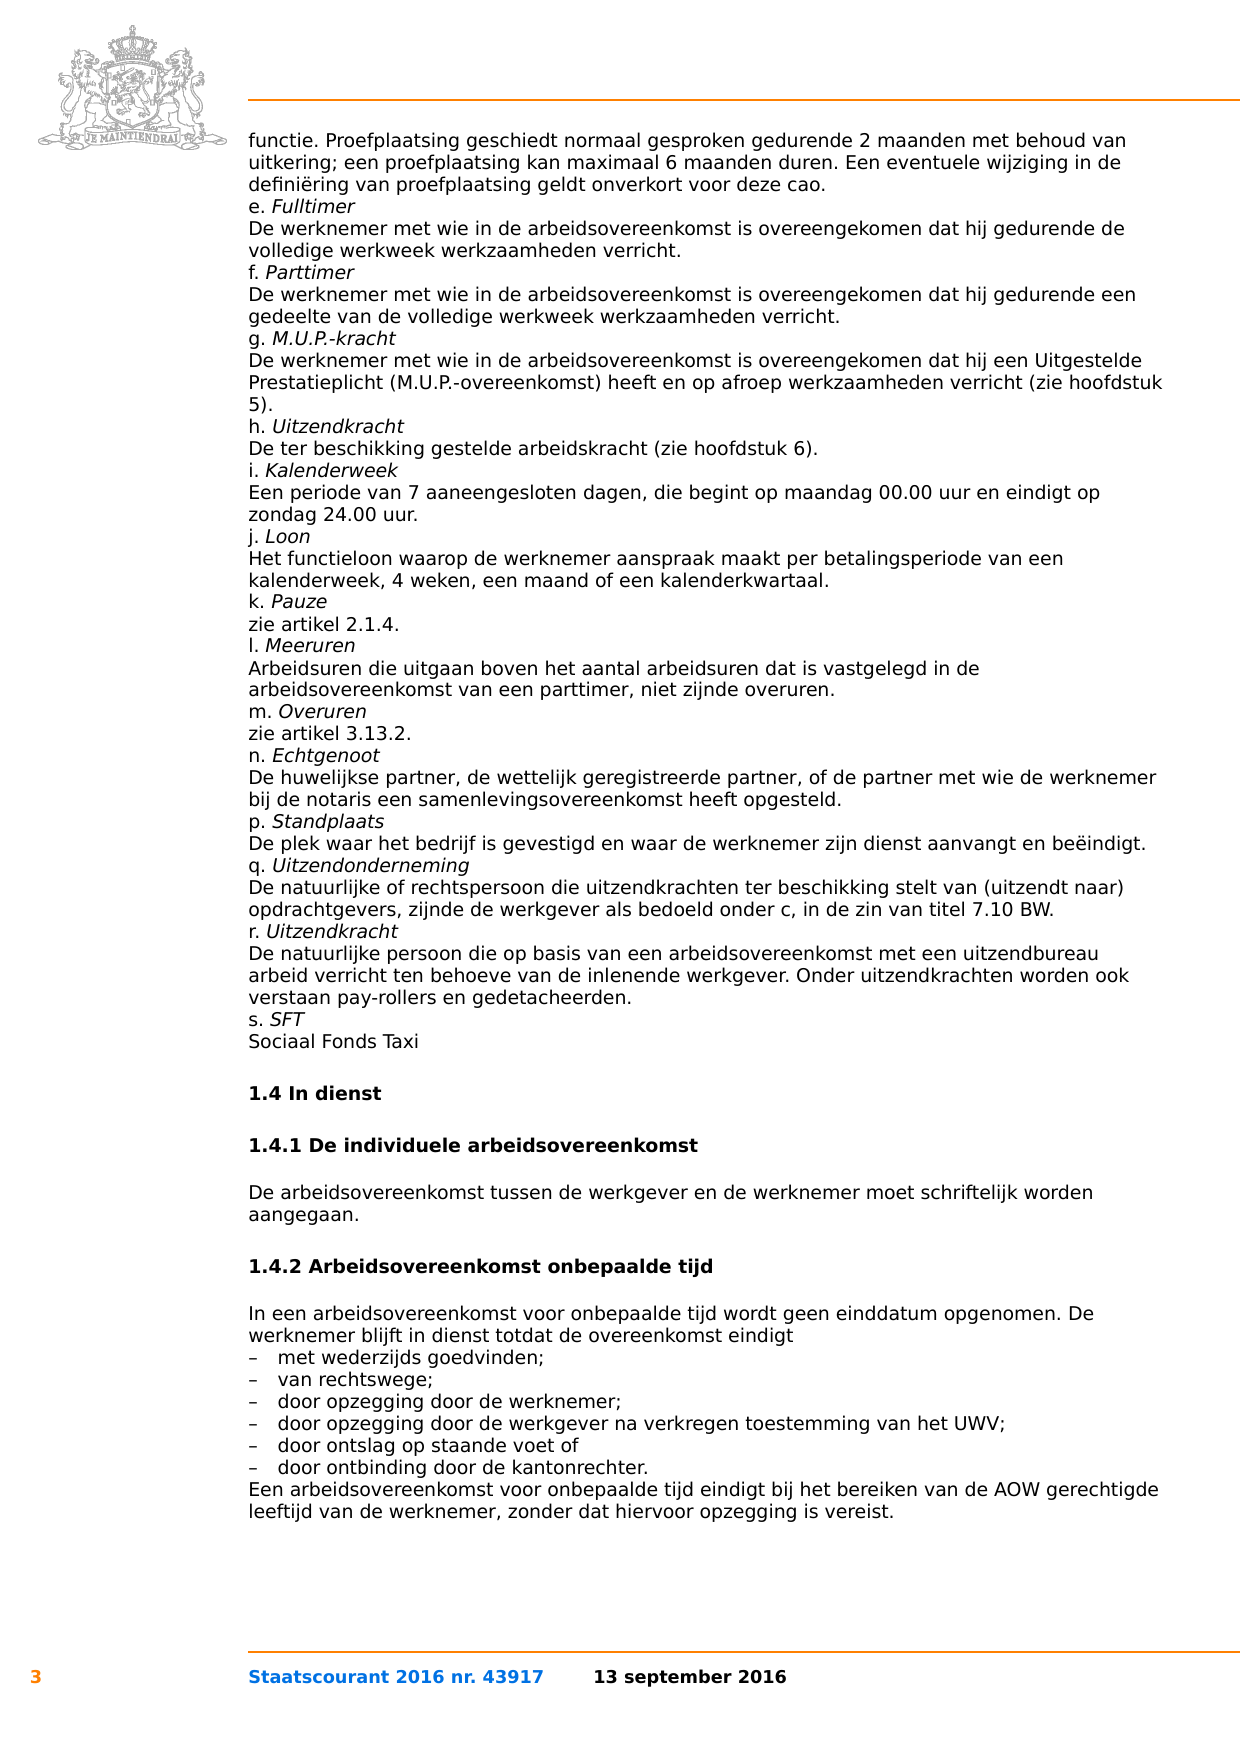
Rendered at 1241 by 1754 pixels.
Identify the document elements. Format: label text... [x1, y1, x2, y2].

text s. SFT [248, 1009, 1163, 1031]
text Een arbeidsovereenkomst voor onbepaalde tijd eindigt bij het bereiken van de AOW gerechtigde leeftijd van de werknemer, zonder dat hiervoor opzegging is vereist. [248, 1479, 1163, 1523]
text g. M.U.P.-kracht [248, 328, 1163, 350]
text Sociaal Fonds Taxi [248, 1031, 1163, 1053]
text De werknemer met wie in de arbeidsovereenkomst is overeengekomen dat hij gedurende de volledige werkweek werkzaamheden verricht. [248, 218, 1163, 262]
text – door opzegging door de werkgever na verkregen toestemming van het UWV; [248, 1413, 1163, 1435]
text e. Fulltimer [248, 196, 1163, 218]
text p. Standplaats [248, 811, 1163, 833]
text Een periode van 7 aaneengesloten dagen, die begint op maandag 00.00 uur en eindigt op zondag 24.00 uur. [248, 482, 1163, 526]
text De natuurlijke persoon die op basis van een arbeidsovereenkomst met een uitzendbureau arbeid verricht ten behoeve van de inlenende werkgever. Onder uitzendkrachten worden ook verstaan pay-rollers en gedetacheerden. [248, 943, 1163, 1009]
text – door ontslag op staande voet of [248, 1435, 1163, 1457]
text In een arbeidsovereenkomst voor onbepaalde tijd wordt geen einddatum opgenomen. De werknemer blijft in dienst totdat de overeenkomst eindigt [248, 1303, 1163, 1347]
subtitle 1.4 In dienst [248, 1083, 1163, 1105]
text De ter beschikking gestelde arbeidskracht (zie hoofdstuk 6). [248, 438, 1163, 459]
text zie artikel 3.13.2. [248, 723, 1163, 745]
text q. Uitzendonderneming [248, 855, 1163, 877]
text – door ontbinding door de kantonrechter. [248, 1457, 1163, 1479]
text l. Meeruren [248, 635, 1163, 657]
text – met wederzijds goedvinden; [248, 1347, 1163, 1369]
text – door opzegging door de werknemer; [248, 1391, 1163, 1413]
text De natuurlijke of rechtspersoon die uitzendkrachten ter beschikking stelt van (uitzendt naar) opdrachtgevers, zijnde de werkgever als bedoeld onder c, in de zin van titel 7.10 BW. [248, 877, 1163, 921]
text Het functieloon waarop de werknemer aanspraak maakt per betalingsperiode van een kalenderweek, 4 weken, een maand of een kalenderkwartaal. [248, 547, 1163, 591]
text De arbeidsovereenkomst tussen de werkgever en de werknemer moet schriftelijk worden aangegaan. [248, 1182, 1163, 1226]
text De werknemer met wie in de arbeidsovereenkomst is overeengekomen dat hij een Uitgestelde Prestatieplicht (M.U.P.-overeenkomst) heeft en op afroep werkzaamheden verricht (zie hoofdstuk 5). [248, 350, 1163, 416]
text Arbeidsuren die uitgaan boven het aantal arbeidsuren dat is vastgelegd in de arbeidsovereenkomst van een parttimer, niet zijnde overuren. [248, 657, 1163, 701]
text f. Parttimer [248, 262, 1163, 284]
text – van rechtswege; [248, 1369, 1163, 1391]
text De plek waar het bedrijf is gevestigd en waar de werknemer zijn dienst aanvangt en beëindigt. [248, 833, 1163, 855]
text n. Echtgenoot [248, 745, 1163, 767]
subtitle 1.4.2 Arbeidsovereenkomst onbepaalde tijd [248, 1256, 1163, 1278]
text De werknemer met wie in de arbeidsovereenkomst is overeengekomen dat hij gedurende een gedeelte van de volledige werkweek werkzaamheden verricht. [248, 284, 1163, 328]
text h. Uitzendkracht [248, 416, 1163, 438]
text functie. Proefplaatsing geschiedt normaal gesproken gedurende 2 maanden met behoud van uitkering; een proefplaatsing kan maximaal 6 maanden duren. Een eventuele wijziging in de definiëring van proefplaatsing geldt onverkort voor deze cao. [248, 130, 1163, 196]
subtitle 1.4.1 De individuele arbeidsovereenkomst [248, 1135, 1163, 1157]
text m. Overuren [248, 701, 1163, 723]
text De huwelijkse partner, de wettelijk geregistreerde partner, of de partner met wie de werknemer bij de notaris een samenlevingsovereenkomst heeft opgesteld. [248, 767, 1163, 811]
text r. Uitzendkracht [248, 921, 1163, 943]
text j. Loon [248, 526, 1163, 547]
text zie artikel 2.1.4. [248, 613, 1163, 635]
picture [38, 25, 227, 150]
text i. Kalenderweek [248, 459, 1163, 482]
text k. Pauze [248, 591, 1163, 613]
